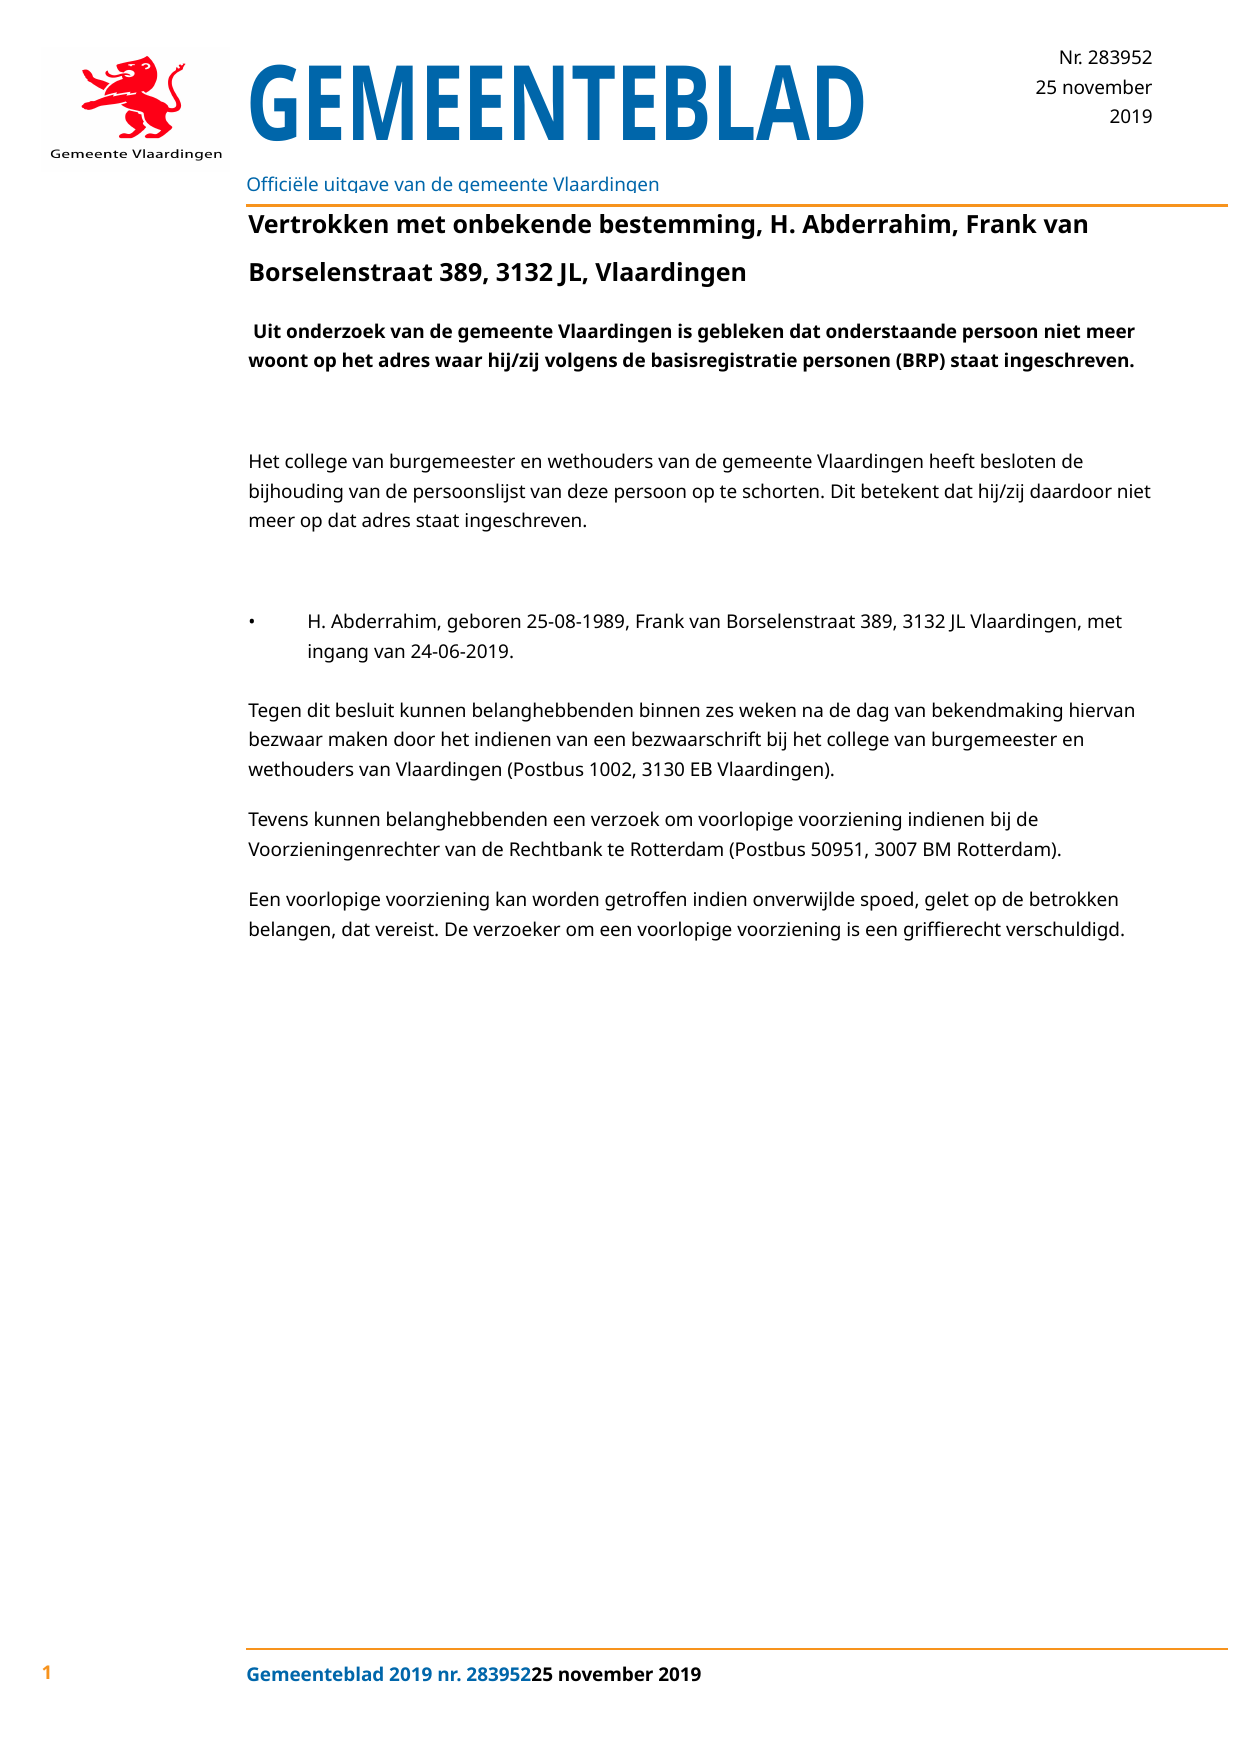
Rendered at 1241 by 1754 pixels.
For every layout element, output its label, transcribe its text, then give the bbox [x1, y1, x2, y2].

text Tevens kunnen belanghebbenden een verzoek om voorlopige voorziening indienen bij de Voorzieningenrechter van de Rechtbank te Rotterdam (Postbus 50951, 3007 BM Rotterdam). [248, 807, 1152, 862]
text Een voorlopige voorziening kan worden getroffen indien onverwijlde spoed, gelet op de betrokken belangen, dat vereist. De verzoeker om een voorlopige voorziening is een griffierecht verschuldigd. [248, 887, 1152, 942]
list H. Abderrahim, geboren 25-08-1989, Frank van Borselenstraat 389, 3132 JL Vlaardingen, met ingang van 24-06-2019. [248, 608, 1152, 664]
text Het college van burgemeester en wethouders van de gemeente Vlaardingen heeft besloten de bijhouding van de persoonslijst van deze persoon op te schorten. Dit betekent dat hij/zij daardoor niet meer op dat adres staat ingeschreven. [248, 448, 1152, 533]
text Tegen dit besluit kunnen belanghebbenden binnen zes weken na de dag van bekendmaking hiervan bezwaar maken door het indienen van een bezwaarschrift bij het college van burgemeester en wethouders van Vlaardingen (Postbus 1002, 3130 EB Vlaardingen). [248, 697, 1152, 782]
picture [41, 47, 231, 172]
text Uit onderzoek van de gemeente Vlaardingen is gebleken dat onderstaande persoon niet meer woont op het adres waar hij/zij volgens de basisregistratie personen (BRP) staat ingeschreven. [248, 318, 1152, 373]
text Vertrokken met onbekende bestemming, H. Abderrahim, Frank van Borselenstraat 389, 3132 JL, Vlaardingen [248, 207, 1152, 288]
